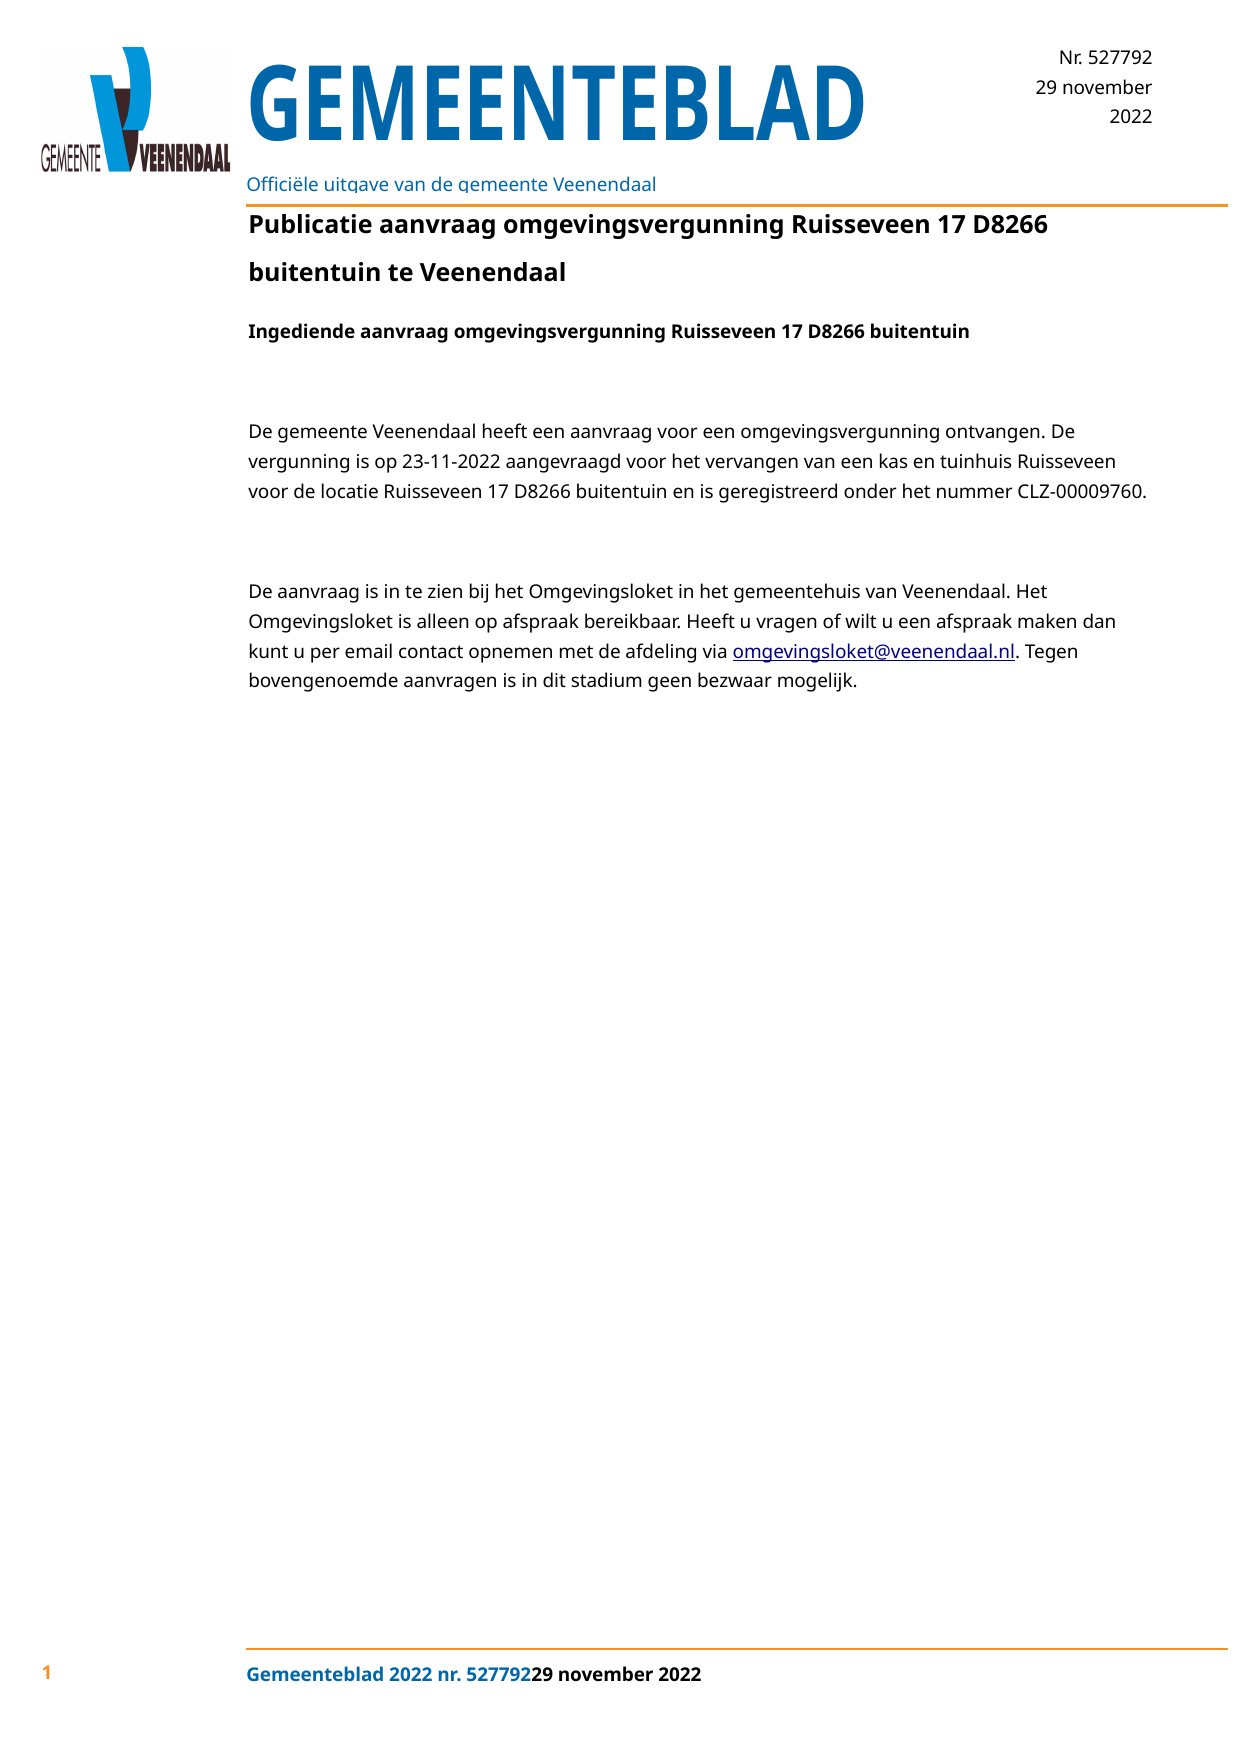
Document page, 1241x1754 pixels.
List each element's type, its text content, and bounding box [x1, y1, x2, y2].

text Ingediende aanvraag omgevingsvergunning Ruisseveen 17 D8266 buitentuin [248, 318, 1152, 344]
text De aanvraag is in te zien bij het Omgevingsloket in het gemeentehuis van Veenendaal. Het Omgevingsloket is alleen op afspraak bereikbaar. Heeft u vragen of wilt u een afspraak maken dan kunt u per email contact opnemen met de afdeling via omgevingsloket@veenendaal.nl. Tegen bovengenoemde aanvragen is in dit stadium geen bezwaar mogelijk. [248, 579, 1152, 693]
text De gemeente Veenendaal heeft een aanvraag voor een omgevingsvergunning ontvangen. De vergunning is op 23-11-2022 aangevraagd voor het vervangen van een kas en tuinhuis Ruisseveen voor de locatie Ruisseveen 17 D8266 buitentuin en is geregistreerd onder het nummer CLZ-00009760. [248, 419, 1152, 504]
text Publicatie aanvraag omgevingsvergunning Ruisseveen 17 D8266 buitentuin te Veenendaal [248, 207, 1152, 288]
picture [41, 47, 130, 172]
picture [123, 47, 231, 172]
